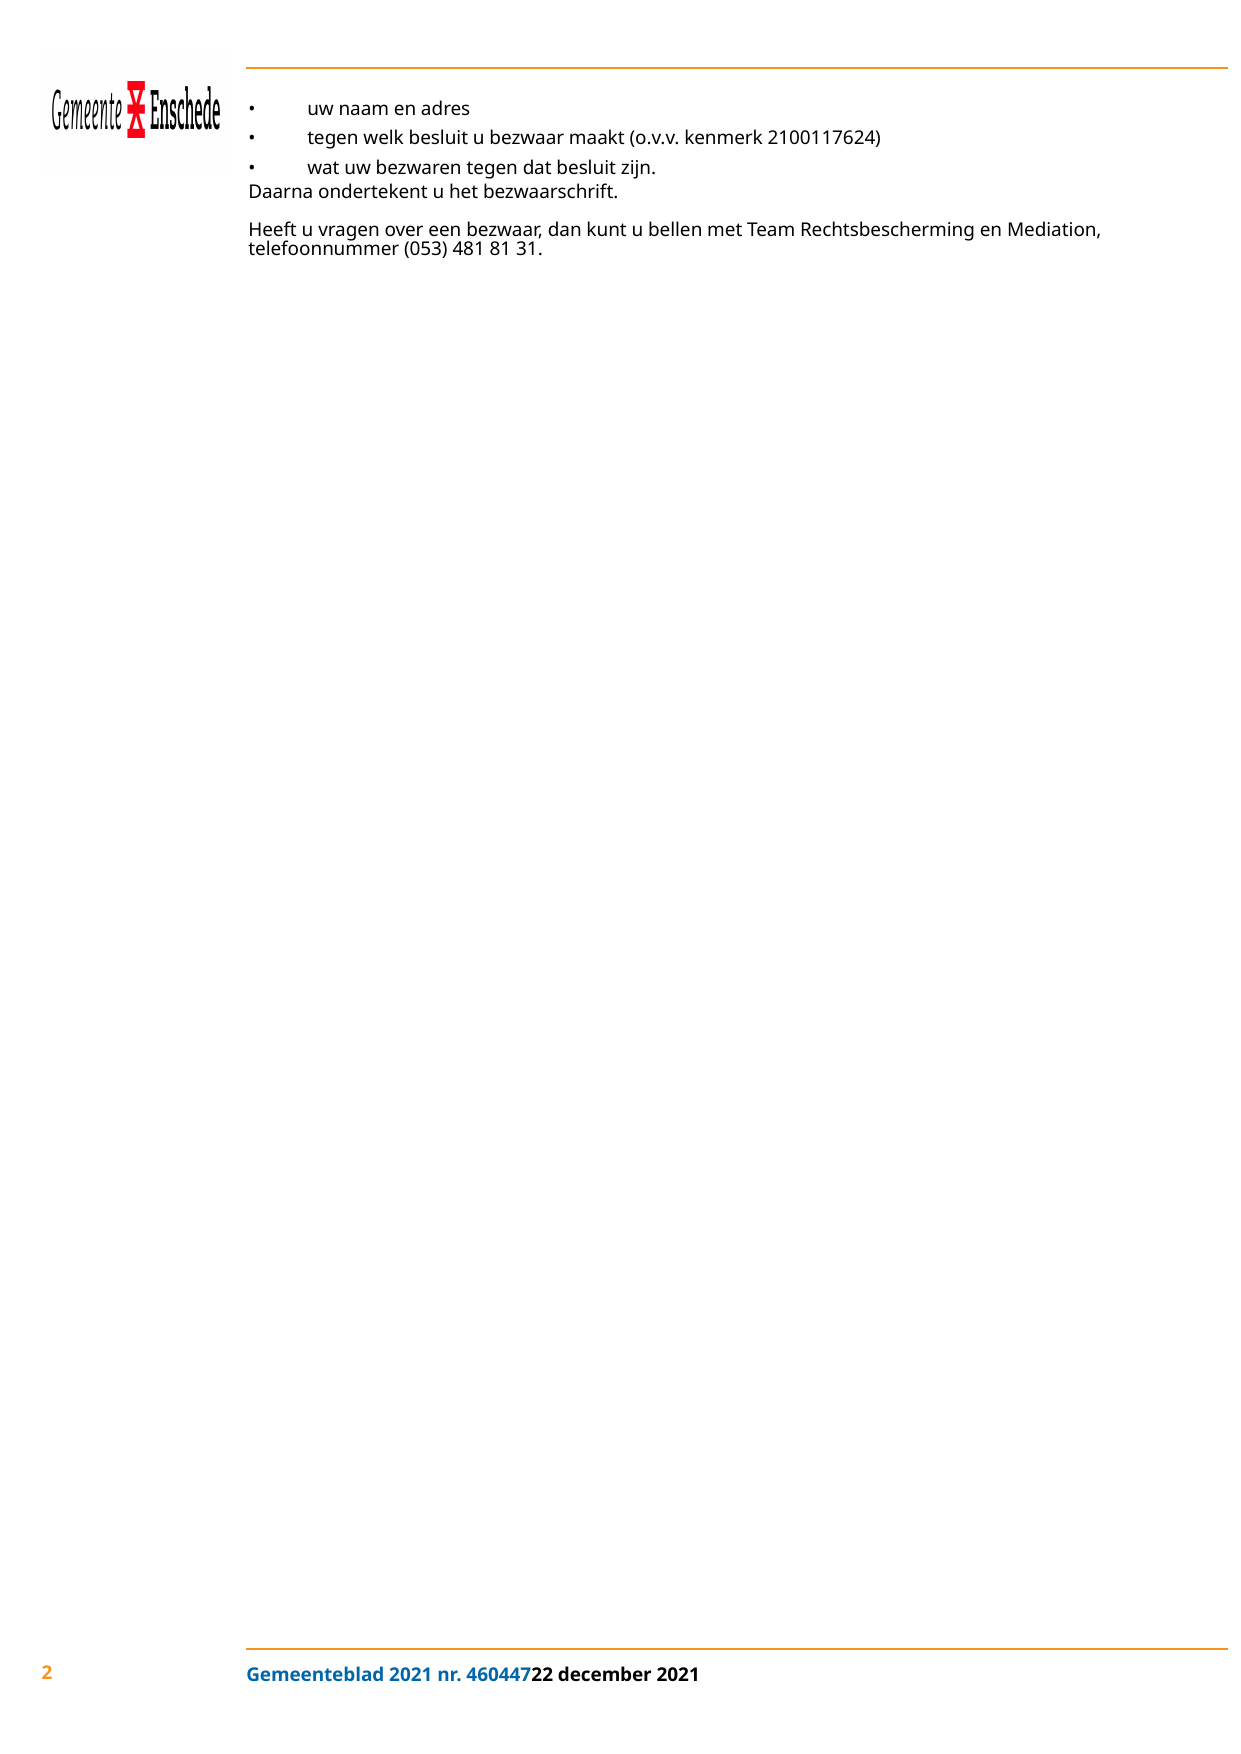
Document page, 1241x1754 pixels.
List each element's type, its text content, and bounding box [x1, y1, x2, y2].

text Daarna ondertekent u het bezwaarschrift. [248, 183, 1152, 203]
text Heeft u vragen over een bezwaar, dan kunt u bellen met Team Rechtsbescherming en Mediation, telefoonnummer (053) 481 81 31. [248, 221, 1152, 259]
list uw naam en adres [248, 95, 1152, 121]
list tegen welk besluit u bezwaar maakt (o.v.v. kenmerk 2100117624) [248, 124, 1152, 150]
list wat uw bezwaren tegen dat besluit zijn. [248, 154, 1152, 180]
picture [41, 47, 231, 172]
